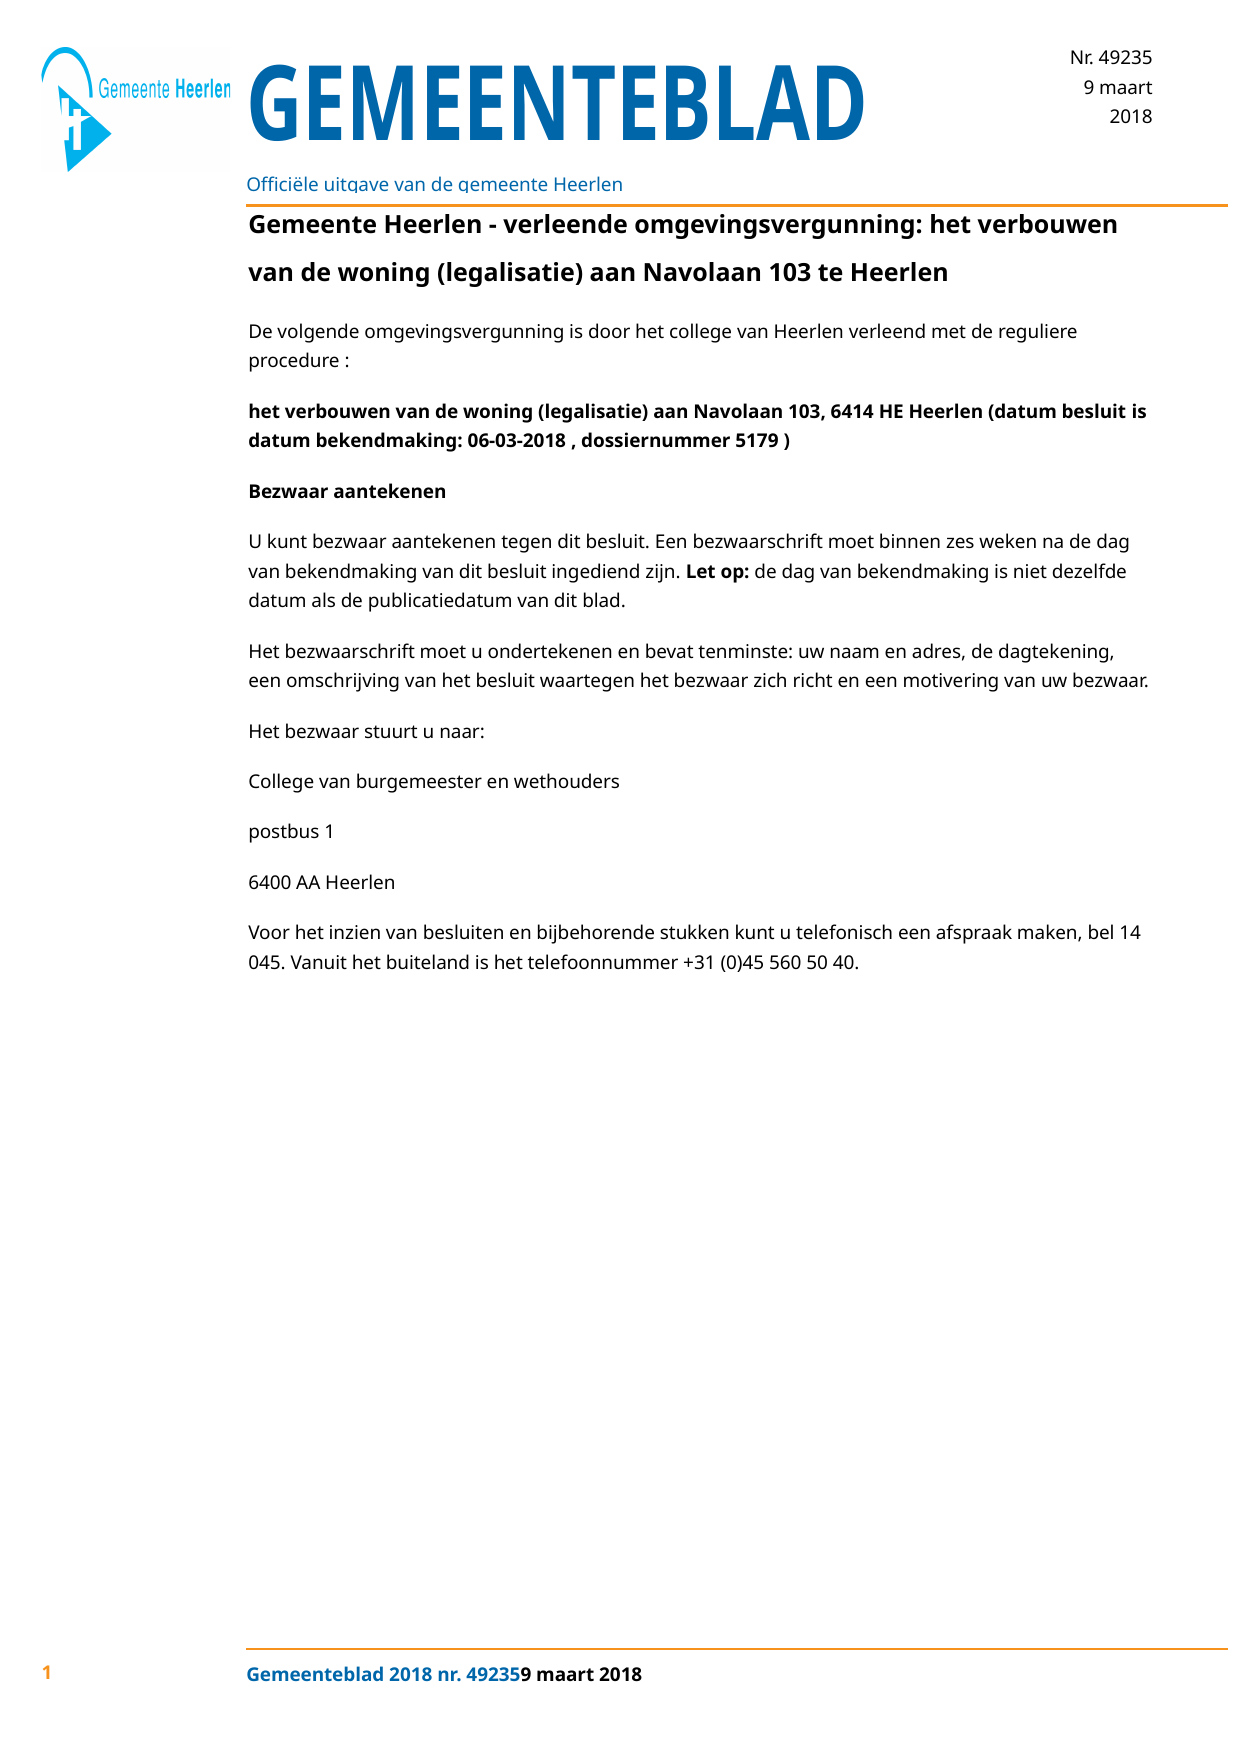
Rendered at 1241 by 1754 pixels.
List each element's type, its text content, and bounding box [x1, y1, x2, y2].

text Bezwaar aantekenen [248, 478, 1152, 504]
text Gemeente Heerlen - verleende omgevingsvergunning: het verbouwen van de woning (legalisatie) aan Navolaan 103 te Heerlen [248, 207, 1152, 288]
text het verbouwen van de woning (legalisatie) aan Navolaan 103, 6414 HE Heerlen (datum besluit is datum bekendmaking: 06-03-2018 , dossiernummer 5179 ) [248, 398, 1152, 453]
picture [41, 47, 58, 70]
text U kunt bezwaar aantekenen tegen dit besluit. Een bezwaarschrift moet binnen zes weken na de dag van bekendmaking van dit besluit ingediend zijn. Let op: de dag van bekendmaking is niet dezelfde datum als de publicatiedatum van dit blad. [248, 528, 1152, 613]
text postbus 1 [248, 819, 1152, 844]
text 6400 AA Heerlen [248, 869, 1152, 895]
text Voor het inzien van besluiten en bijbehorende stukken kunt u telefonisch een afspraak maken, bel 14 045. Vanuit het buiteland is het telefoonnummer +31 (0)45 560 50 40. [248, 919, 1152, 975]
text Het bezwaar stuurt u naar: [248, 718, 1152, 744]
picture [41, 47, 231, 172]
text De volgende omgevingsvergunning is door het college van Heerlen verleend met de reguliere procedure : [248, 318, 1152, 373]
text College van burgemeester en wethouders [248, 768, 1152, 794]
text Het bezwaarschrift moet u ondertekenen en bevat tenminste: uw naam en adres, de dagtekening, een omschrijving van het besluit waartegen het bezwaar zich richt en een motivering van uw bezwaar. [248, 638, 1152, 693]
